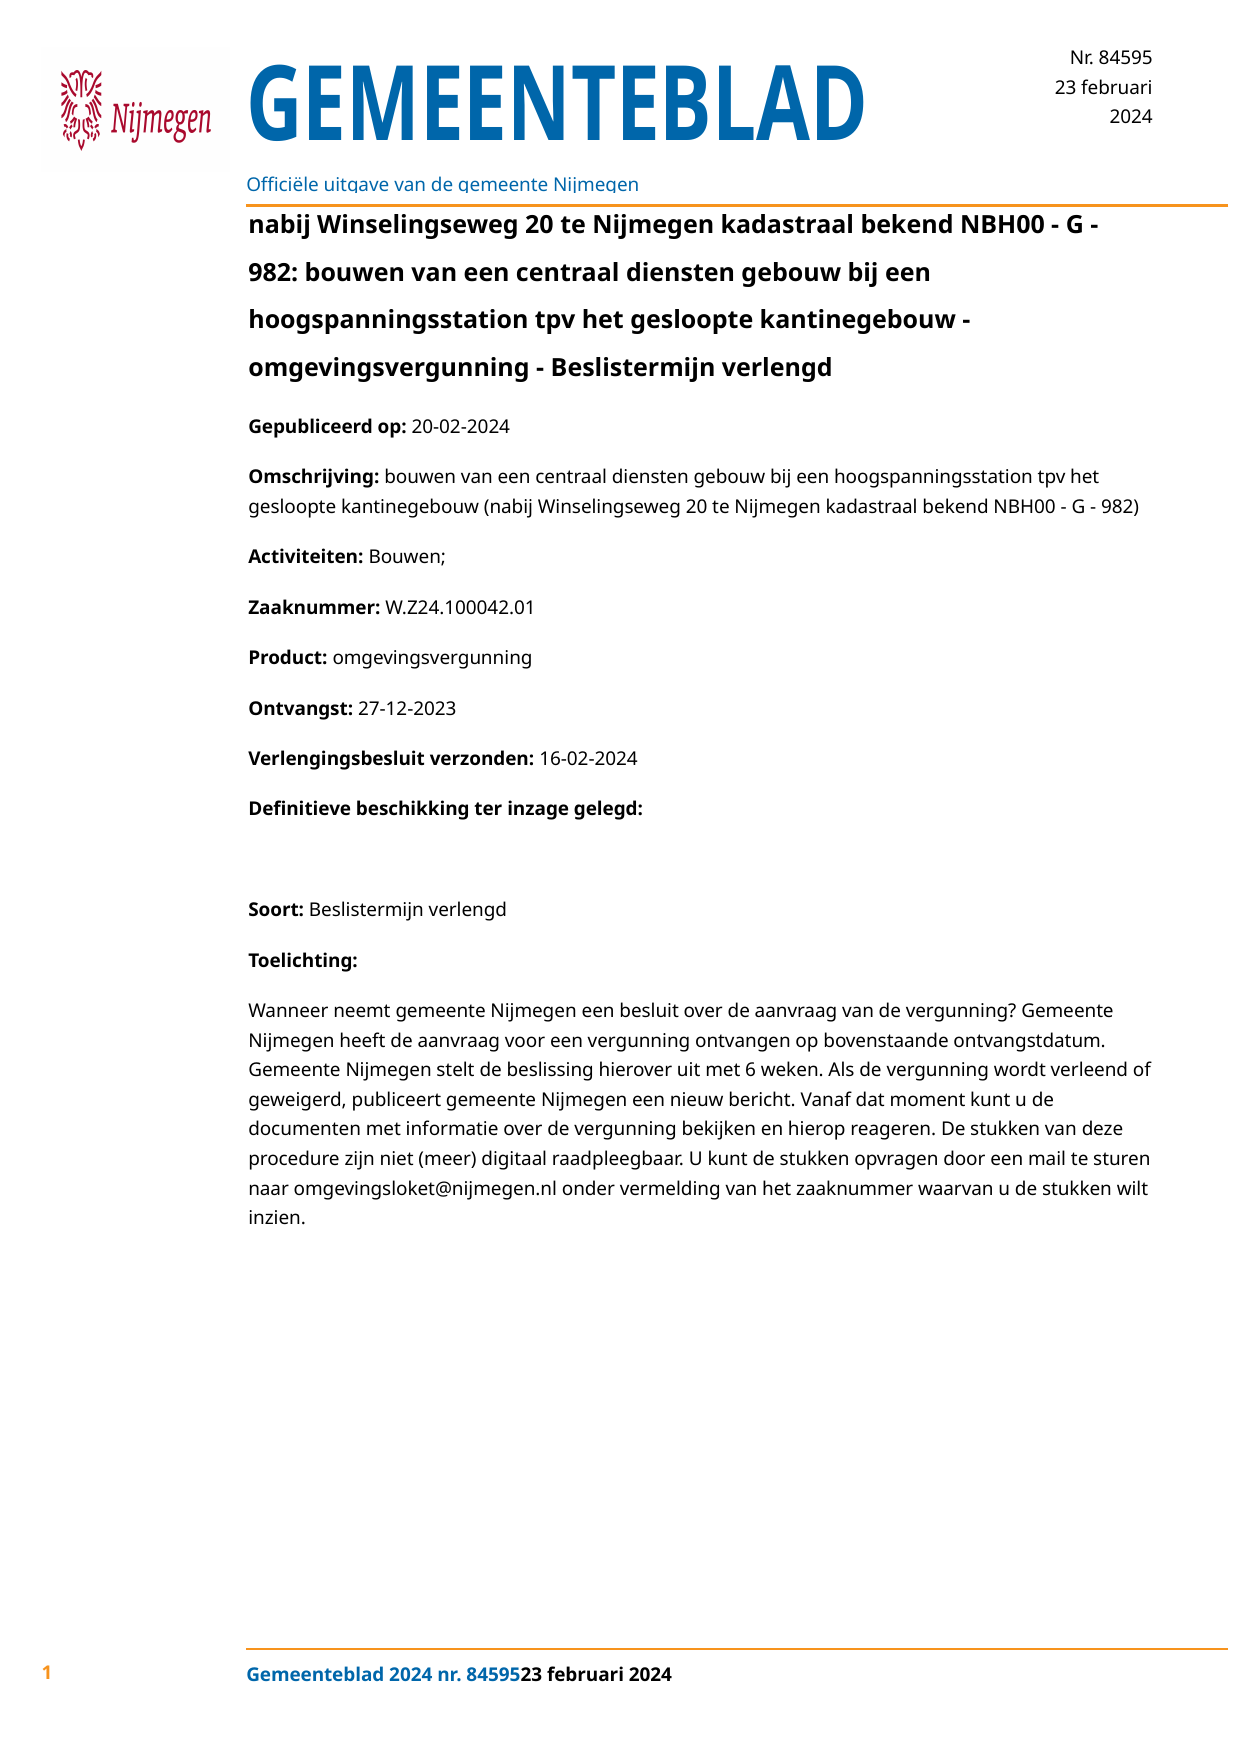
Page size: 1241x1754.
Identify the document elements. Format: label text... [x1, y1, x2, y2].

text nabij Winselingseweg 20 te Nijmegen kadastraal bekend NBH00 - G - 982: bouwen van een centraal diensten gebouw bij een hoogspanningsstation tpv het gesloopte kantinegebouw - omgevingsvergunning - Beslistermijn verlengd [248, 207, 1152, 384]
text Wanneer neemt gemeente Nijmegen een besluit over de aanvraag van de vergunning? Gemeente Nijmegen heeft de aanvraag voor een vergunning ontvangen op bovenstaande ontvangstdatum. Gemeente Nijmegen stelt de beslissing hierover uit met 6 weken. Als de vergunning wordt verleend of geweigerd, publiceert gemeente Nijmegen een nieuw bericht. Vanaf dat moment kunt u de documenten met informatie over de vergunning bekijken en hierop reageren. De stukken van deze procedure zijn niet (meer) digitaal raadpleegbaar. U kunt de stukken opvragen door een mail te sturen naar omgevingsloket@nijmegen.nl onder vermelding van het zaaknummer waarvan u de stukken wilt inzien. [248, 997, 1152, 1230]
text Zaaknummer: W.Z24.100042.01 [248, 594, 1152, 620]
text Omschrijving: bouwen van een centraal diensten gebouw bij een hoogspanningsstation tpv het gesloopte kantinegebouw (nabij Winselingseweg 20 te Nijmegen kadastraal bekend NBH00 - G - 982) [248, 463, 1152, 519]
text Gepubliceerd op: 20-02-2024 [248, 413, 1152, 439]
text Definitieve beschikking ter inzage gelegd: [248, 796, 1152, 821]
text Verlengingsbesluit verzonden: 16-02-2024 [248, 745, 1152, 771]
text Toelichting: [248, 947, 1152, 973]
text Product: omgevingsvergunning [248, 644, 1152, 670]
text Activiteiten: Bouwen; [248, 543, 1152, 569]
text Ontvangst: 27-12-2023 [248, 695, 1152, 721]
text Soort: Beslistermijn verlengd [248, 896, 1152, 922]
picture [41, 47, 231, 172]
